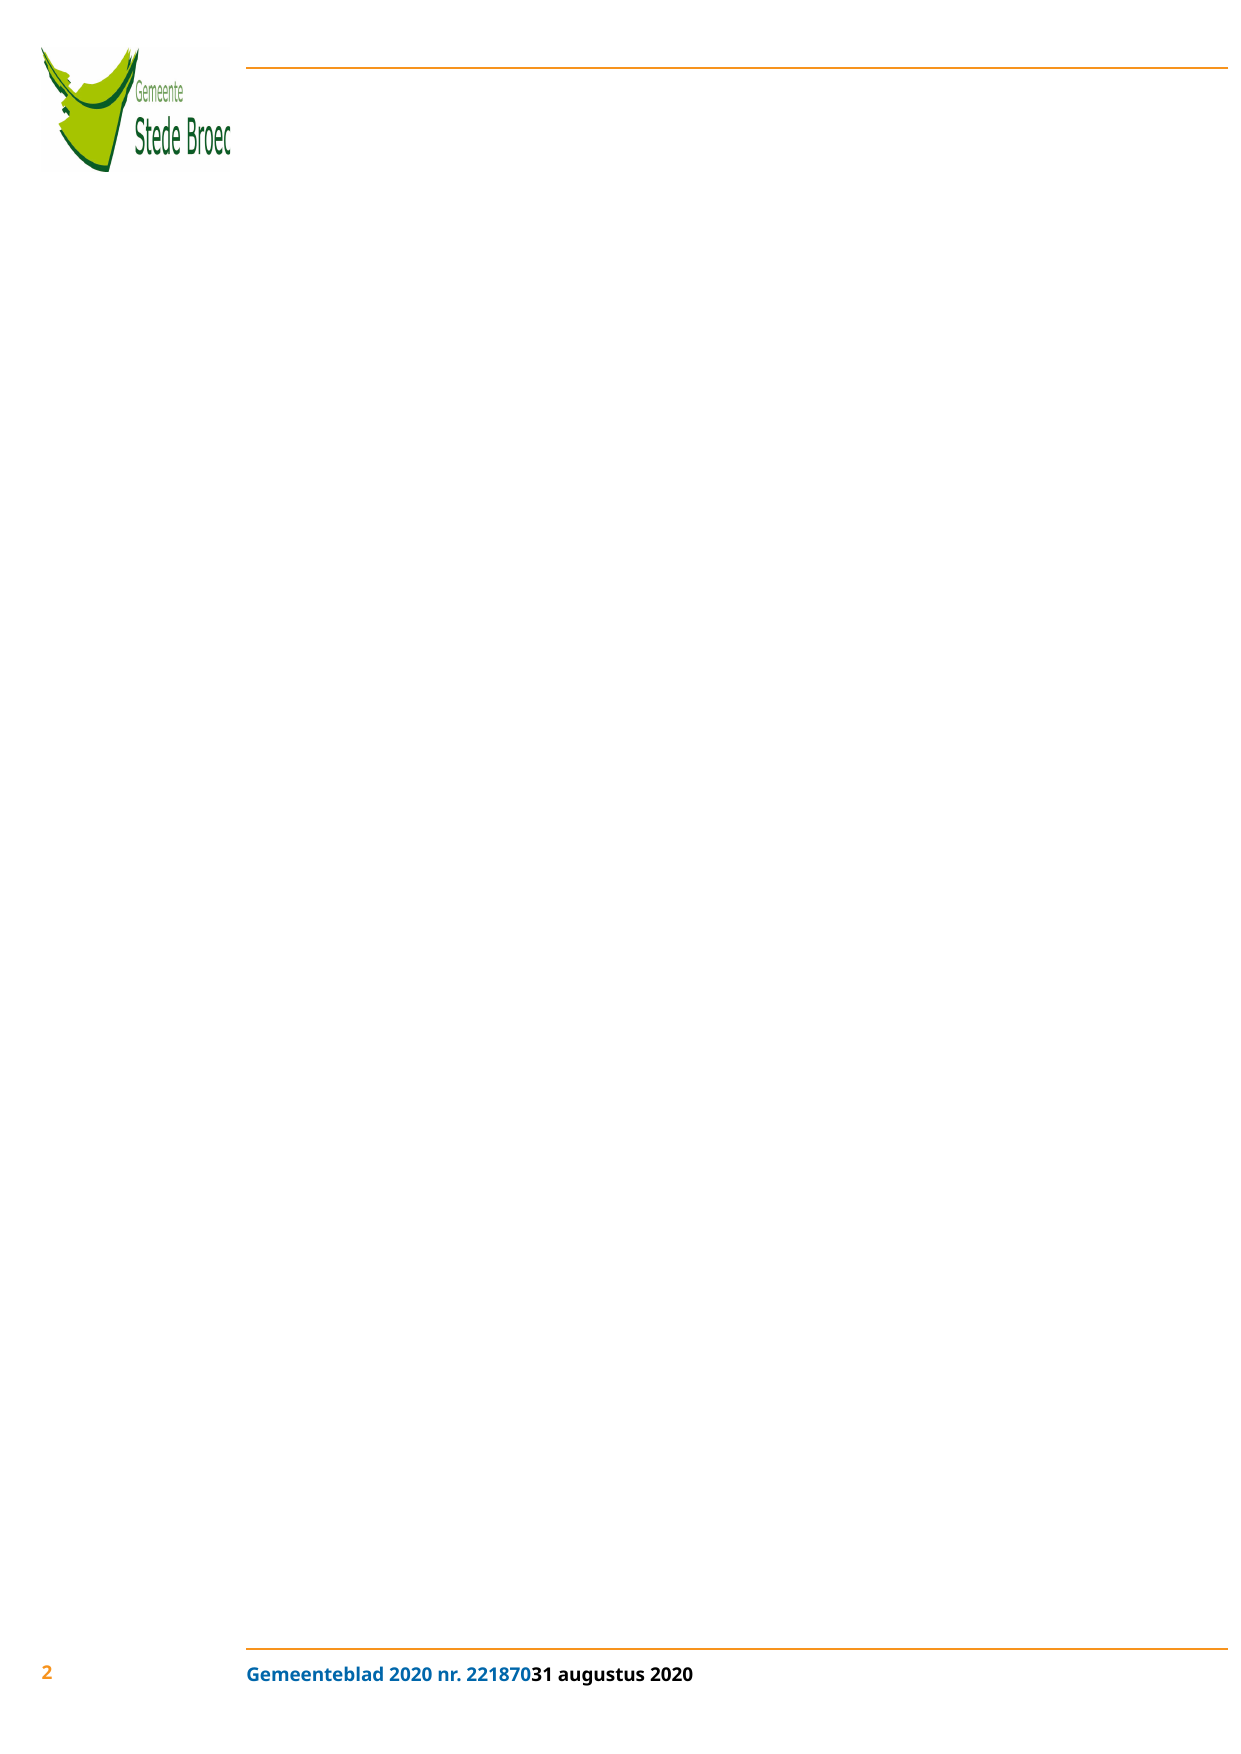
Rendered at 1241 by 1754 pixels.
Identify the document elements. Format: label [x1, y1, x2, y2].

picture [41, 47, 231, 172]
